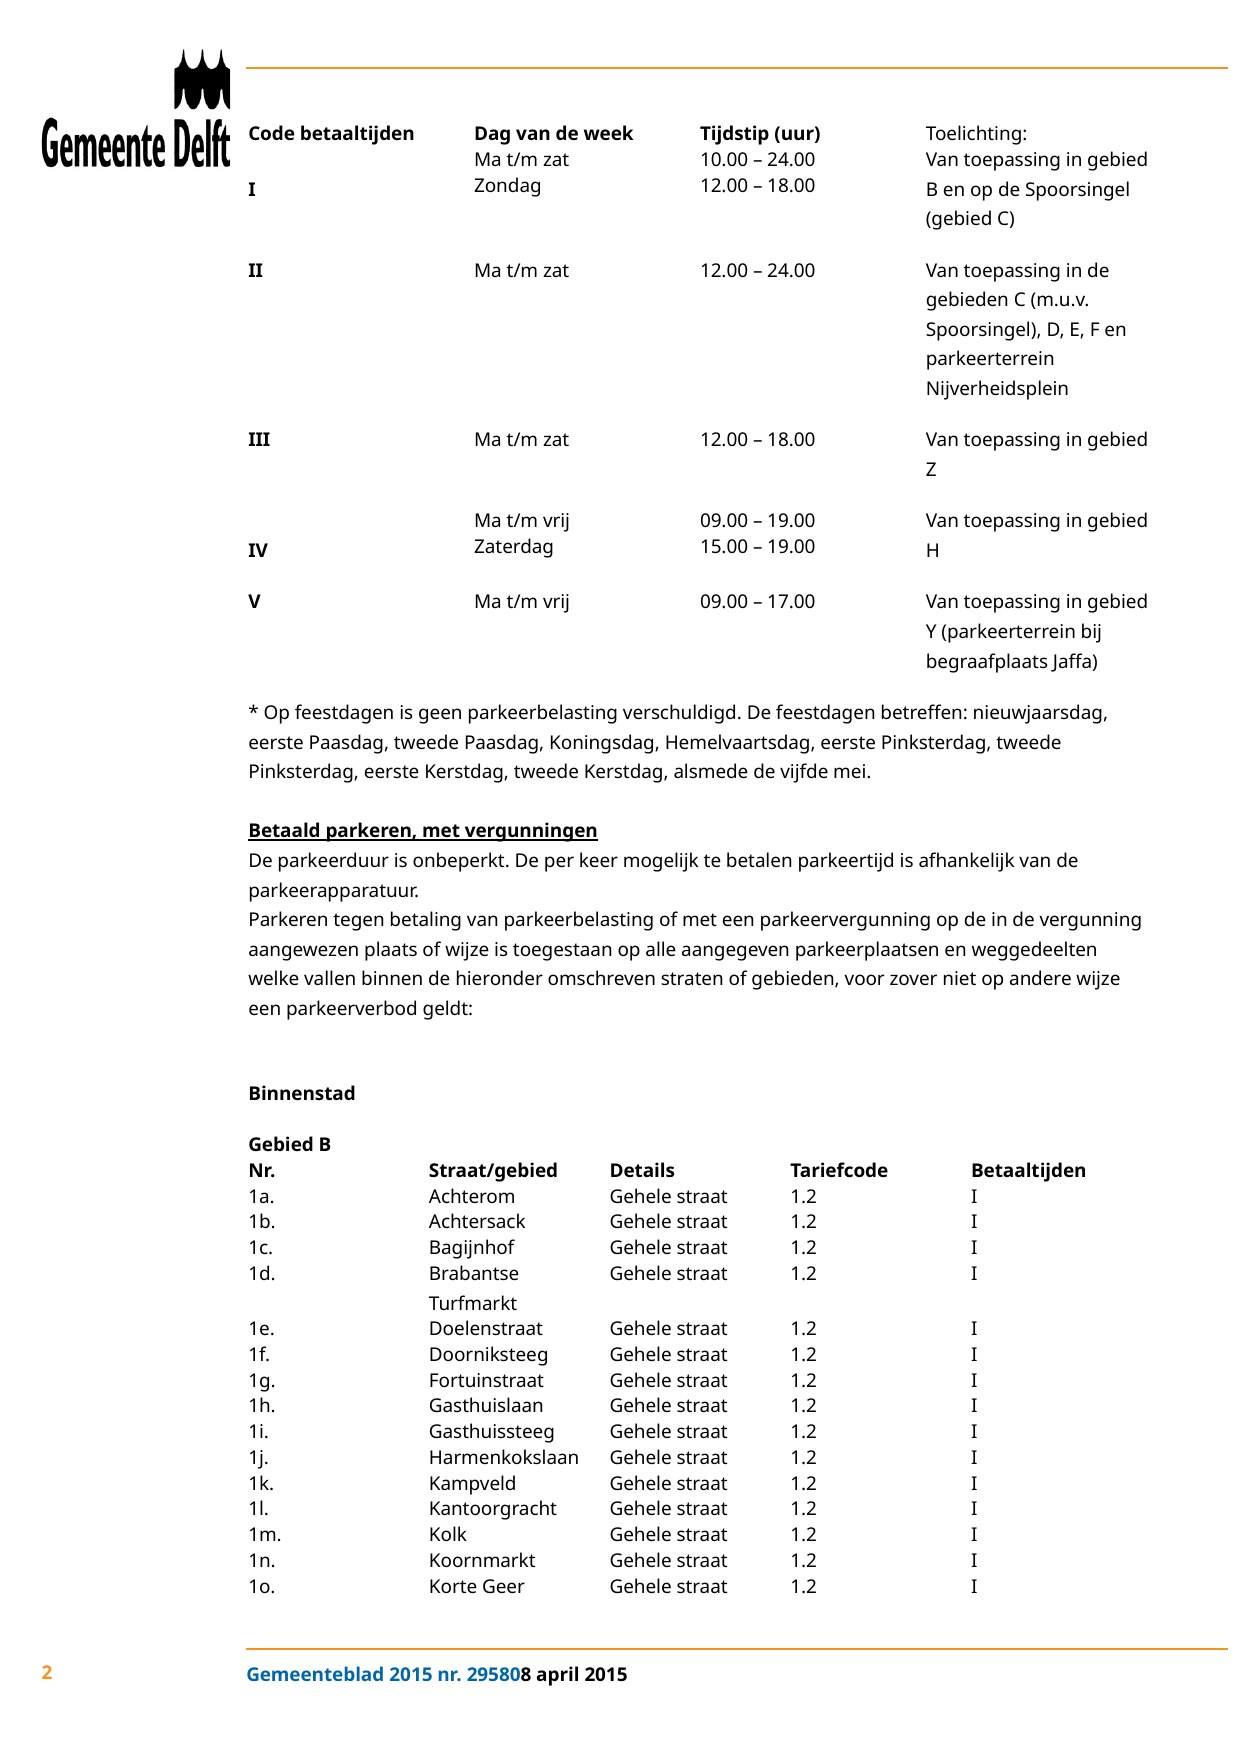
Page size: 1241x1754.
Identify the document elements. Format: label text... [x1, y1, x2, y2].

table_cell Koornmarkt [429, 1547, 609, 1573]
table_cell [248, 563, 474, 589]
table_cell [429, 1106, 609, 1132]
table_cell 1b. [248, 1209, 429, 1234]
text Betaald parkeren, met vergunningen [248, 818, 1152, 843]
table_cell 1.2 [790, 1316, 971, 1341]
table_cell Gehele straat [609, 1419, 790, 1444]
table_cell I [971, 1316, 1152, 1341]
table_cell I [248, 146, 474, 231]
table_cell Gehele straat [609, 1367, 790, 1393]
table_cell 1.2 [790, 1547, 971, 1573]
table_cell [248, 1106, 429, 1132]
table_cell 1.2 [790, 1367, 971, 1393]
table_cell [474, 231, 700, 257]
table_cell [700, 231, 926, 257]
table_cell II [248, 257, 474, 401]
text De parkeerduur is onbeperkt. De per keer mogelijk te betalen parkeertijd is afhankelijk van de parkeerapparatuur. [248, 847, 1152, 903]
table_cell 1f. [248, 1341, 429, 1367]
table_cell Gehele straat [609, 1573, 790, 1598]
table_cell Harmenkokslaan [429, 1444, 609, 1470]
table_cell Van toepassing in gebied H [926, 508, 1152, 563]
picture [41, 47, 231, 172]
table_cell Fortuinstraat [429, 1367, 609, 1393]
table_cell [700, 482, 926, 508]
table_cell Gehele straat [609, 1209, 790, 1234]
table_cell 09.00 – 19.00 [700, 508, 926, 533]
table_cell I [971, 1573, 1152, 1598]
table_cell 12.00 – 24.00 [700, 257, 926, 401]
table_cell Ma t/m vrij [474, 589, 700, 674]
table_cell 1.2 [790, 1444, 971, 1470]
table_cell I [971, 1444, 1152, 1470]
table_cell [248, 482, 474, 508]
table_cell Doorniksteeg [429, 1341, 609, 1367]
table_cell [700, 563, 926, 589]
table_cell [609, 1106, 790, 1132]
table_cell Gehele straat [609, 1547, 790, 1573]
table_cell Doelenstraat [429, 1316, 609, 1341]
table_cell Gehele straat [609, 1496, 790, 1521]
table_cell 1.2 [790, 1235, 971, 1260]
table_cell Ma t/m zat [474, 146, 700, 172]
text * Op feestdagen is geen parkeerbelasting verschuldigd. De feestdagen betreffen: nieuwjaarsdag, eerste Paasdag, tweede Paasdag, Koningsdag, Hemelvaartsdag, eerste Pinksterdag, tweede Pinksterdag, eerste Kerstdag, tweede Kerstdag, alsmede de vijfde mei. [248, 699, 1152, 784]
table_cell 10.00 – 24.00 [700, 146, 926, 172]
table_cell Gehele straat [609, 1260, 790, 1316]
table_cell 1d. [248, 1260, 429, 1316]
table_cell [474, 401, 700, 427]
table_cell I [971, 1521, 1152, 1547]
table_cell Kolk [429, 1521, 609, 1547]
table_cell 1.2 [790, 1573, 971, 1598]
table_cell 1.2 [790, 1209, 971, 1234]
table_cell [926, 482, 1152, 508]
table_cell Zondag [474, 172, 700, 231]
table_cell Gehele straat [609, 1235, 790, 1260]
table_cell Van toepassing in de gebieden C (m.u.v. Spoorsingel), D, E, F en parkeerterrein Nijverheidsplein [926, 257, 1152, 401]
table_header Toelichting: [926, 121, 1152, 146]
table_cell V [248, 589, 474, 674]
table_cell 09.00 – 17.00 [700, 589, 926, 674]
table_cell Gasthuislaan [429, 1393, 609, 1418]
table_cell 1a. [248, 1183, 429, 1209]
table_cell Tariefcode [790, 1157, 971, 1183]
table_cell Straat/gebied [429, 1157, 609, 1183]
table_cell Van toepassing in gebied Z [926, 427, 1152, 482]
table_cell [926, 563, 1152, 589]
table_cell 1.2 [790, 1419, 971, 1444]
table_cell 1m. [248, 1521, 429, 1547]
table_cell [248, 401, 474, 427]
text Parkeren tegen betaling van parkeerbelasting of met een parkeervergunning op de in de vergunning aangewezen plaats of wijze is toegestaan op alle aangegeven parkeerplaatsen en weggedeelten welke vallen binnen de hieronder omschreven straten of gebieden, voor zover niet op andere wijze een parkeerverbod geldt: [248, 906, 1152, 1021]
table_cell 1j. [248, 1444, 429, 1470]
table_cell 12.00 – 18.00 [700, 427, 926, 482]
table_cell 1o. [248, 1573, 429, 1598]
table_cell I [971, 1393, 1152, 1418]
table_cell [474, 482, 700, 508]
table_cell [971, 1106, 1152, 1132]
table_cell Kampveld [429, 1470, 609, 1496]
table_cell Gehele straat [609, 1183, 790, 1209]
table_cell Gehele straat [609, 1393, 790, 1418]
table_cell Korte Geer [429, 1573, 609, 1598]
table_cell 15.00 – 19.00 [700, 534, 926, 563]
table_cell I [971, 1235, 1152, 1260]
table_cell III [248, 427, 474, 482]
table_header Dag van de week [474, 121, 700, 146]
table_cell 1.2 [790, 1341, 971, 1367]
table_cell I [971, 1341, 1152, 1367]
table_cell Gehele straat [609, 1470, 790, 1496]
table_cell 1.2 [790, 1521, 971, 1547]
table_cell [474, 563, 700, 589]
table_cell 1h. [248, 1393, 429, 1418]
table_cell 1.2 [790, 1260, 971, 1316]
table_cell Gehele straat [609, 1316, 790, 1341]
table_cell Betaaltijden [971, 1157, 1152, 1183]
table_cell 1l. [248, 1496, 429, 1521]
table_cell 1.2 [790, 1183, 971, 1209]
table_cell 1.2 [790, 1393, 971, 1418]
table_cell 1e. [248, 1316, 429, 1341]
table_cell Kantoorgracht [429, 1496, 609, 1521]
table_header Code betaaltijden [248, 121, 474, 146]
table_cell [926, 231, 1152, 257]
table_cell I [971, 1183, 1152, 1209]
table_cell Ma t/m zat [474, 427, 700, 482]
table_cell [790, 1106, 971, 1132]
table_cell Bagijnhof [429, 1235, 609, 1260]
table_cell I [971, 1470, 1152, 1496]
table_cell Ma t/m zat [474, 257, 700, 401]
table_cell I [971, 1209, 1152, 1234]
table_cell 1n. [248, 1547, 429, 1573]
table_cell I [971, 1496, 1152, 1521]
table_cell Van toepassing in gebied Y (parkeerterrein bij begraafplaats Jaffa) [926, 589, 1152, 674]
table_cell 1c. [248, 1235, 429, 1260]
table_cell Van toepassing in gebied B en op de Spoorsingel (gebied C) [926, 146, 1152, 231]
table_cell [700, 401, 926, 427]
table_cell Achtersack [429, 1209, 609, 1234]
table_cell 1.2 [790, 1496, 971, 1521]
table_cell 1i. [248, 1419, 429, 1444]
table_cell Gasthuissteeg [429, 1419, 609, 1444]
table_cell Gehele straat [609, 1341, 790, 1367]
table_cell I [971, 1547, 1152, 1573]
table_cell I [971, 1419, 1152, 1444]
table_cell Zaterdag [474, 534, 700, 563]
table_header Tijdstip (uur) [700, 121, 926, 146]
table_cell Achterom [429, 1183, 609, 1209]
table_cell 1.2 [790, 1470, 971, 1496]
table_cell Nr. [248, 1157, 429, 1183]
table_cell Gehele straat [609, 1444, 790, 1470]
table_cell 1g. [248, 1367, 429, 1393]
table_header Binnenstad [248, 1080, 429, 1106]
table_cell [926, 401, 1152, 427]
table_cell I [971, 1367, 1152, 1393]
table_cell IV [248, 508, 474, 563]
table_cell Gehele straat [609, 1521, 790, 1547]
table_cell Gebied B [248, 1132, 429, 1157]
table_cell Ma t/m vrij [474, 508, 700, 533]
table_cell Details [609, 1157, 790, 1183]
table_cell [248, 231, 474, 257]
table_cell 12.00 – 18.00 [700, 172, 926, 231]
table_cell Brabantse Turfmarkt [429, 1260, 609, 1316]
table_cell I [971, 1260, 1152, 1316]
table_cell 1k. [248, 1470, 429, 1496]
